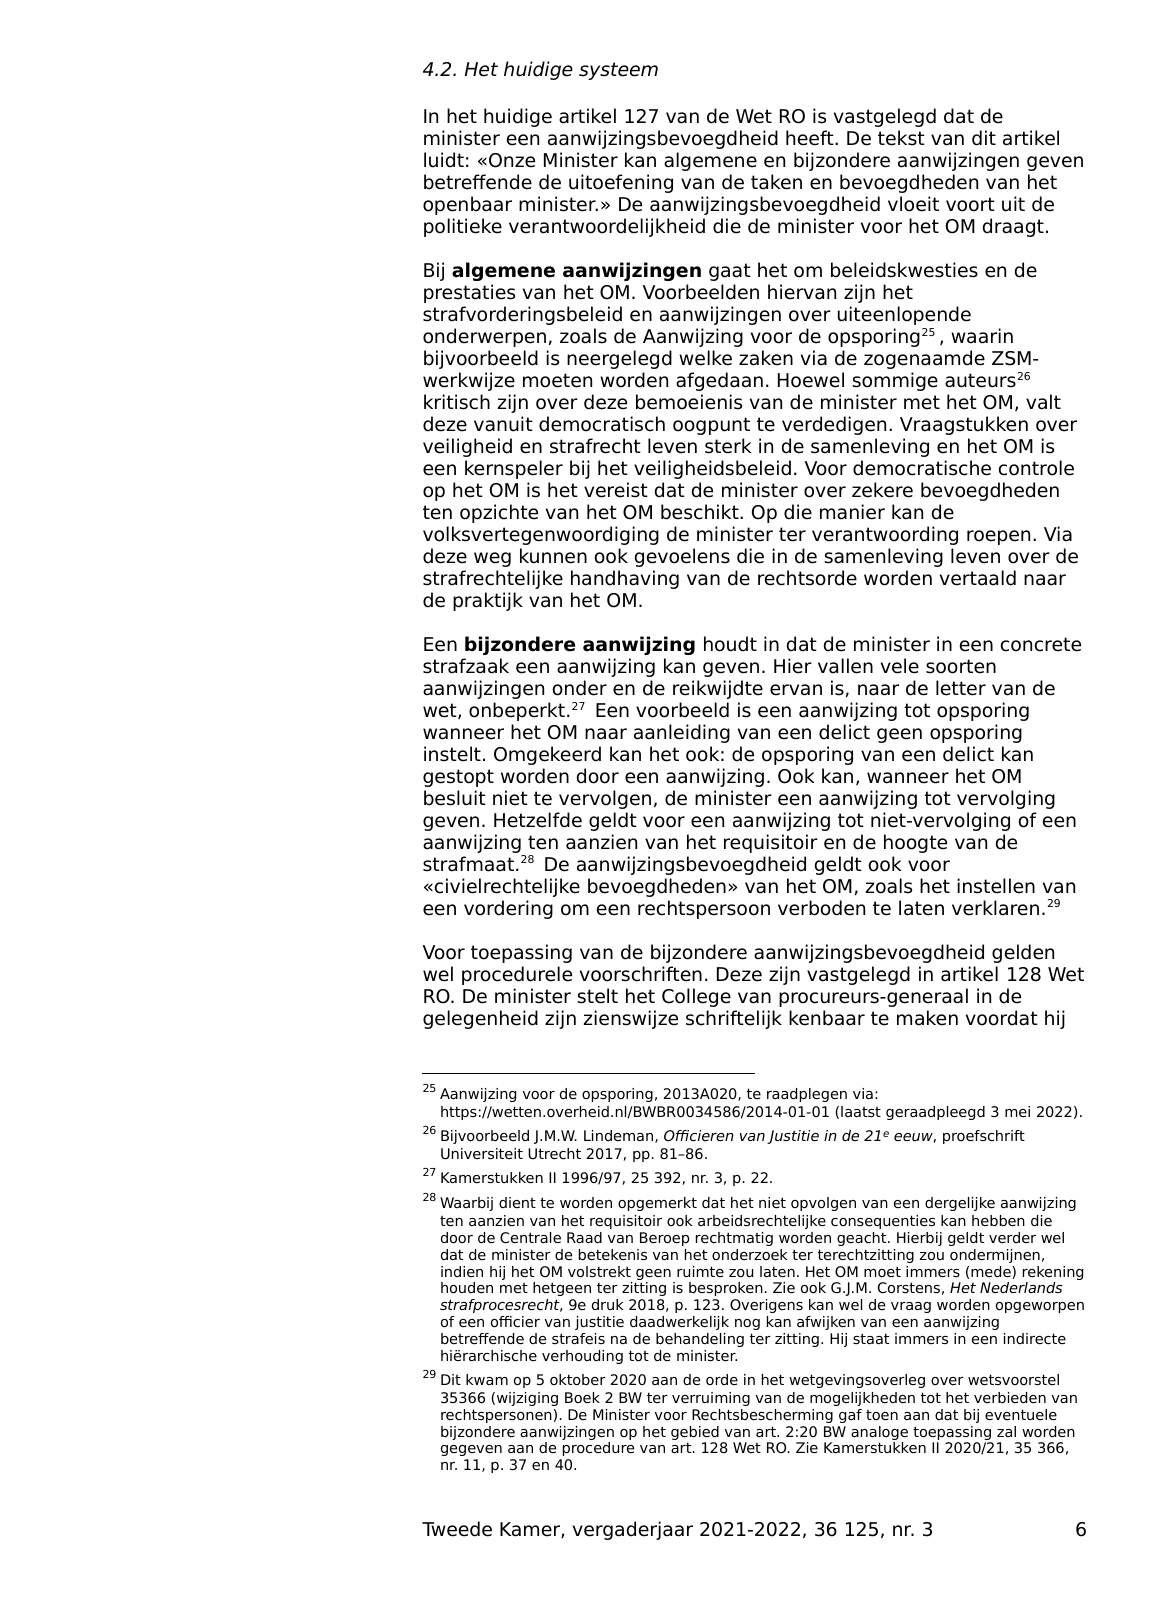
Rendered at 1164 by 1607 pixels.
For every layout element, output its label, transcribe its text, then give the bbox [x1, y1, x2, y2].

text In het huidige artikel 127 van de Wet RO is vastgelegd dat de minister een aanwijzingsbevoegdheid heeft. De tekst van dit artikel luidt: «Onze Minister kan algemene en bijzondere aanwijzingen geven betreffende de uitoefening van de taken en bevoegdheden van het openbaar minister.» De aanwijzingsbevoegdheid vloeit voort uit de politieke verantwoordelijkheid die de minister voor het OM draagt. [422, 106, 1087, 238]
text Voor toepassing van de bijzondere aanwijzingsbevoegdheid gelden wel procedurele voorschriften. Deze zijn vastgelegd in artikel 128 Wet RO. De minister stelt het College van procureurs-generaal in de gelegenheid zijn zienswijze schriftelijk kenbaar te maken voordat hij [422, 942, 1087, 1030]
text Dit kwam op 5 oktober 2020 aan de orde in het wetgevingsoverleg over wetsvoorstel 35366 (wijziging Boek 2 BW ter verruiming van de mogelijkheden tot het verbieden van rechtspersonen). De Minister voor Rechtsbescherming gaf toen aan dat bij eventuele bijzondere aanwijzingen op het gebied van art. 2:20 BW analoge toepassing zal worden gegeven aan de procedure van art. 128 Wet RO. Zie Kamerstukken II 2020/21, 35 366, nr. 11, p. 37 en 40. [422, 1368, 1087, 1474]
text Kamerstukken II 1996/97, 25 392, nr. 3, p. 22. [422, 1166, 1087, 1188]
subtitle 4.2. Het huidige systeem [422, 59, 1087, 81]
text Bijvoorbeeld J.M.W. Lindeman, Officieren van Justitie in de 21e eeuw, proefschrift Universiteit Utrecht 2017, pp. 81–86. [422, 1124, 1087, 1163]
text Een bijzondere aanwijzing houdt in dat de minister in een concrete strafzaak een aanwijzing kan geven. Hier vallen vele soorten aanwijzingen onder en de reikwijdte ervan is, naar de letter van de wet, onbeperkt. Een voorbeeld is een aanwijzing tot opsporing wanneer het OM naar aanleiding van een delict geen opsporing instelt. Omgekeerd kan het ook: de opsporing van een delict kan gestopt worden door een aanwijzing. Ook kan, wanneer het OM besluit niet te vervolgen, de minister een aanwijzing tot vervolging geven. Hetzelfde geldt voor een aanwijzing tot niet-vervolging of een aanwijzing ten aanzien van het requisitoir en de hoogte van de strafmaat. De aanwijzingsbevoegdheid geldt ook voor «civielrechtelijke bevoegdheden» van het OM, zoals het instellen van een vordering om een rechtspersoon verboden te laten verklaren. [422, 634, 1087, 920]
text Waarbij dient te worden opgemerkt dat het niet opvolgen van een dergelijke aanwijzing ten aanzien van het requisitoir ook arbeidsrechtelijke consequenties kan hebben die door de Centrale Raad van Beroep rechtmatig worden geacht. Hierbij geldt verder wel dat de minister de betekenis van het onderzoek ter terechtzitting zou ondermijnen, indien hij het OM volstrekt geen ruimte zou laten. Het OM moet immers (mede) rekening houden met hetgeen ter zitting is besproken. Zie ook G.J.M. Corstens, Het Nederlands strafprocesrecht, 9e druk 2018, p. 123. Overigens kan wel de vraag worden opgeworpen of een officier van justitie daadwerkelijk nog kan afwijken van een aanwijzing betreffende de strafeis na de behandeling ter zitting. Hij staat immers in een indirecte hiërarchische verhouding tot de minister. [422, 1191, 1087, 1365]
text Aanwijzing voor de opsporing, 2013A020, te raadplegen via: https://wetten.overheid.nl/BWBR0034586/2014-01-01 (laatst geraadpleegd 3 mei 2022). [422, 1082, 1087, 1121]
text Bij algemene aanwijzingen gaat het om beleidskwesties en de prestaties van het OM. Voorbeelden hiervan zijn het strafvorderingsbeleid en aanwijzingen over uiteenlopende onderwerpen, zoals de Aanwijzing voor de opsporing, waarin bijvoorbeeld is neergelegd welke zaken via de zogenaamde ZSM-werkwijze moeten worden afgedaan. Hoewel sommige auteurs kritisch zijn over deze bemoeienis van de minister met het OM, valt deze vanuit democratisch oogpunt te verdedigen. Vraagstukken over veiligheid en strafrecht leven sterk in de samenleving en het OM is een kernspeler bij het veiligheidsbeleid. Voor democratische controle op het OM is het vereist dat de minister over zekere bevoegdheden ten opzichte van het OM beschikt. Op die manier kan de volksvertegenwoordiging de minister ter verantwoording roepen. Via deze weg kunnen ook gevoelens die in de samenleving leven over de strafrechtelijke handhaving van de rechtsorde worden vertaald naar de praktijk van het OM. [422, 260, 1087, 612]
